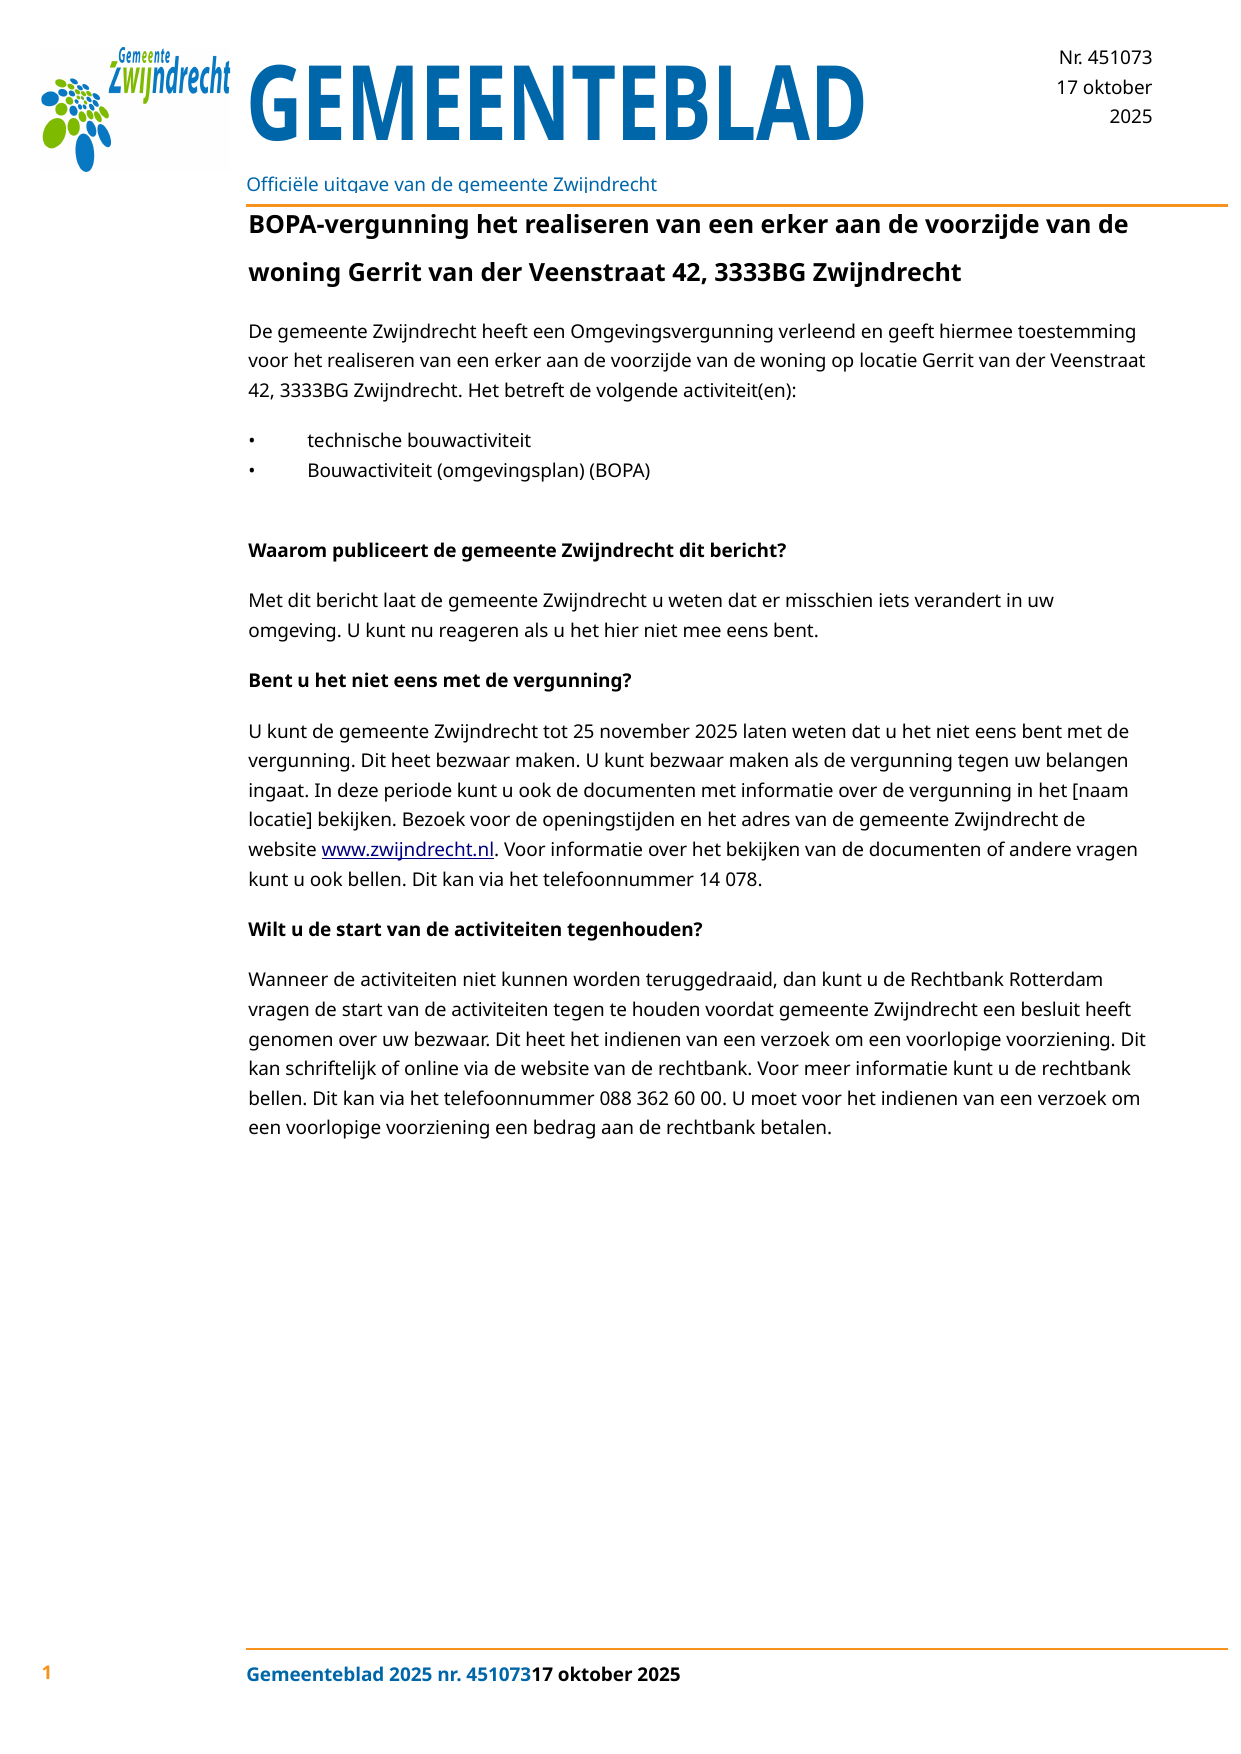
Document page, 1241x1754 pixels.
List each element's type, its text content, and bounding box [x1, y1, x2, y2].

text U kunt de gemeente Zwijndrecht tot 25 november 2025 laten weten dat u het niet eens bent met de vergunning. Dit heet bezwaar maken. U kunt bezwaar maken als de vergunning tegen uw belangen ingaat. In deze periode kunt u ook de documenten met informatie over de vergunning in het [naam locatie] bekijken. Bezoek voor de openingstijden en het adres van de gemeente Zwijndrecht de website www.zwijndrecht.nl. Voor informatie over het bekijken van de documenten of andere vragen kunt u ook bellen. Dit kan via het telefoonnummer 14 078. [248, 718, 1152, 892]
text Met dit bericht laat de gemeente Zwijndrecht u weten dat er misschien iets verandert in uw omgeving. U kunt nu reageren als u het hier niet mee eens bent. [248, 587, 1152, 643]
text Waarom publiceert de gemeente Zwijndrecht dit bericht? [248, 537, 1152, 563]
list Bouwactiviteit (omgevingsplan) (BOPA) [248, 457, 1152, 483]
text Wilt u de start van de activiteiten tegenhouden? [248, 916, 1152, 942]
list technische bouwactiviteit [248, 427, 1152, 453]
picture [41, 47, 231, 172]
text Bent u het niet eens met de vergunning? [248, 667, 1152, 693]
text Wanneer de activiteiten niet kunnen worden teruggedraaid, dan kunt u de Rechtbank Rotterdam vragen de start van de activiteiten tegen te houden voordat gemeente Zwijndrecht een besluit heeft genomen over uw bezwaar. Dit heet het indienen van een verzoek om een voorlopige voorziening. Dit kan schriftelijk of online via de website van de rechtbank. Voor meer informatie kunt u de rechtbank bellen. Dit kan via het telefoonnummer 088 362 60 00. U moet voor het indienen van een verzoek om een voorlopige voorziening een bedrag aan de rechtbank betalen. [248, 967, 1152, 1140]
text BOPA-vergunning het realiseren van een erker aan de voorzijde van de woning Gerrit van der Veenstraat 42, 3333BG Zwijndrecht [248, 207, 1152, 288]
text De gemeente Zwijndrecht heeft een Omgevingsvergunning verleend en geeft hiermee toestemming voor het realiseren van een erker aan de voorzijde van de woning op locatie Gerrit van der Veenstraat 42, 3333BG Zwijndrecht. Het betreft de volgende activiteit(en): [248, 318, 1152, 403]
